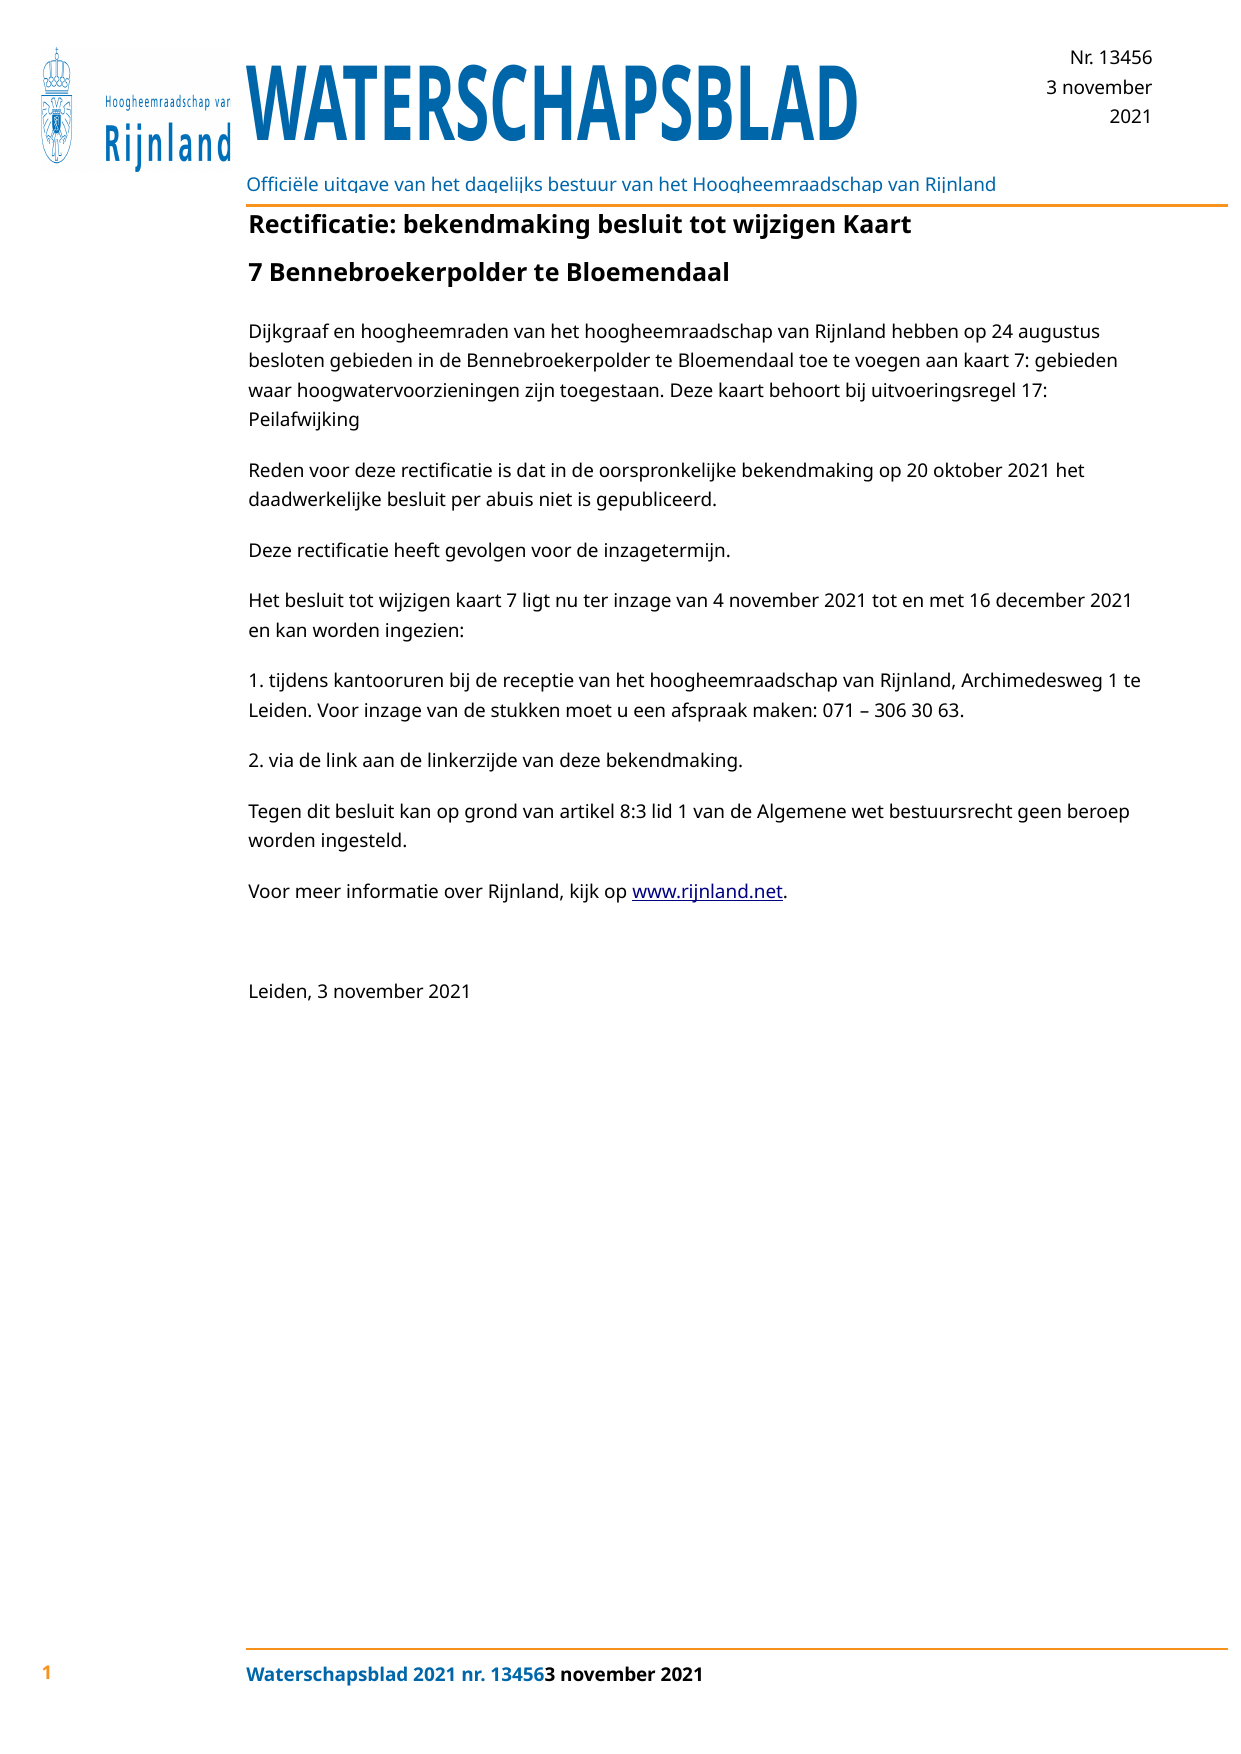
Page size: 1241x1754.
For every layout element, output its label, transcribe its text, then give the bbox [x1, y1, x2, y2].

text Leiden, 3 november 2021 [248, 979, 1152, 1004]
text Deze rectificatie heeft gevolgen voor de inzagetermijn. [248, 537, 1152, 563]
text 1. tijdens kantooruren bij de receptie van het hoogheemraadschap van Rijnland, Archimedesweg 1 te Leiden. Voor inzage van de stukken moet u een afspraak maken: 071 – 306 30 63. [248, 667, 1152, 723]
text Dijkgraaf en hoogheemraden van het hoogheemraadschap van Rijnland hebben op 24 augustus besloten gebieden in de Bennebroekerpolder te Bloemendaal toe te voegen aan kaart 7: gebieden waar hoogwatervoorzieningen zijn toegestaan. Deze kaart behoort bij uitvoeringsregel 17: Peilafwijking [248, 318, 1152, 432]
picture [41, 47, 231, 172]
text Het besluit tot wijzigen kaart 7 ligt nu ter inzage van 4 november 2021 tot en met 16 december 2021 en kan worden ingezien: [248, 587, 1152, 643]
text Tegen dit besluit kan op grond van artikel 8:3 lid 1 van de Algemene wet bestuursrecht geen beroep worden ingesteld. [248, 798, 1152, 853]
text Voor meer informatie over Rijnland, kijk op www.rijnland.net. [248, 878, 1152, 904]
text Rectificatie: bekendmaking besluit tot wijzigen Kaart 7 Bennebroekerpolder te Bloemendaal [248, 207, 1152, 288]
text 2. via de link aan de linkerzijde van deze bekendmaking. [248, 747, 1152, 773]
text Reden voor deze rectificatie is dat in de oorspronkelijke bekendmaking op 20 oktober 2021 het daadwerkelijke besluit per abuis niet is gepubliceerd. [248, 457, 1152, 512]
